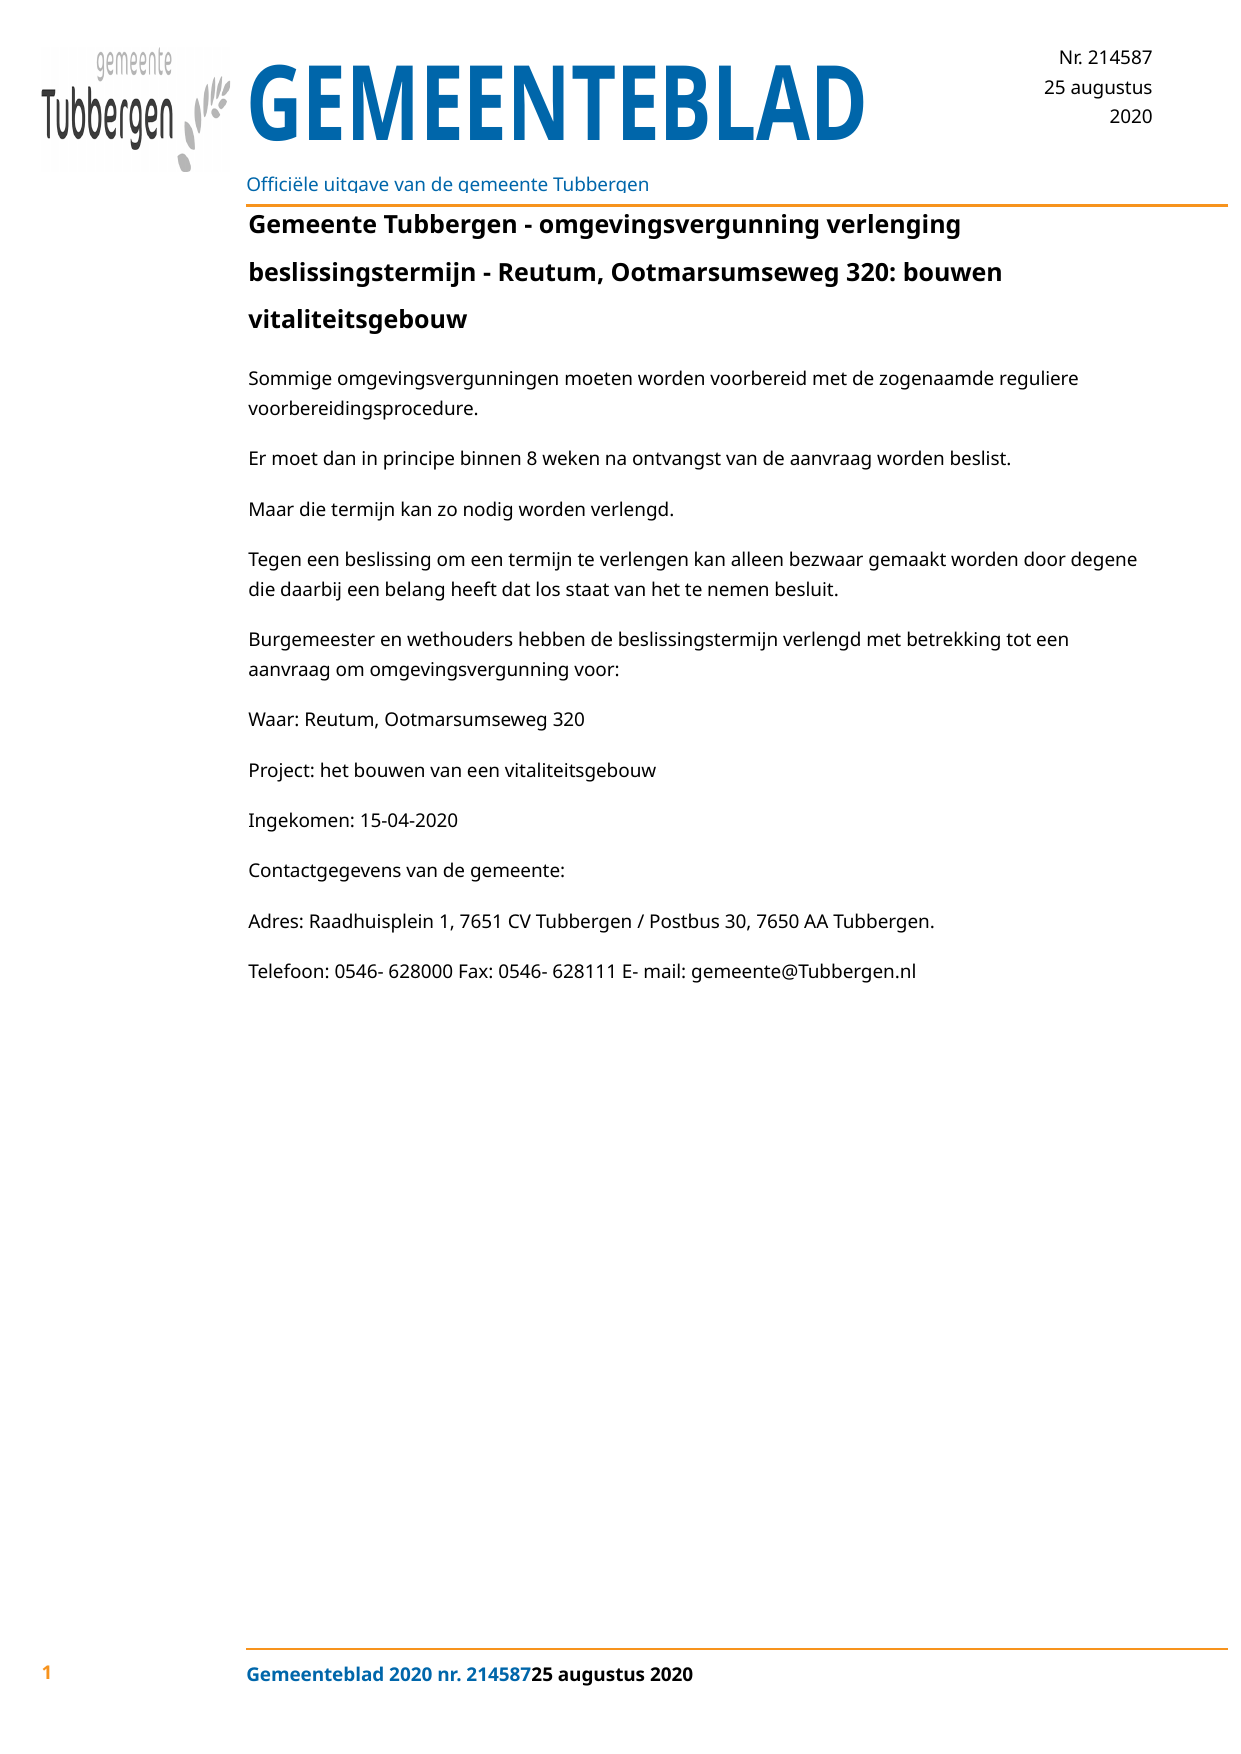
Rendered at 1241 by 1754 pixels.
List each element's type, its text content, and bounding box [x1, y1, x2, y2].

text Adres: Raadhuisplein 1, 7651 CV Tubbergen / Postbus 30, 7650 AA Tubbergen. [248, 908, 1152, 934]
text Burgemeester en wethouders hebben de beslissingstermijn verlengd met betrekking tot een aanvraag om omgevingsvergunning voor: [248, 626, 1152, 682]
text Maar die termijn kan zo nodig worden verlengd. [248, 496, 1152, 522]
text Sommige omgevingsvergunningen moeten worden voorbereid met de zogenaamde reguliere voorbereidingsprocedure. [248, 366, 1152, 421]
text Contactgegevens van de gemeente: [248, 858, 1152, 883]
text Ingekomen: 15-04-2020 [248, 807, 1152, 833]
picture [41, 47, 231, 172]
text Tegen een beslissing om een termijn te verlengen kan alleen bezwaar gemaakt worden door degene die daarbij een belang heeft dat los staat van het te nemen besluit. [248, 546, 1152, 602]
text Project: het bouwen van een vitaliteitsgebouw [248, 757, 1152, 782]
text Waar: Reutum, Ootmarsumseweg 320 [248, 706, 1152, 732]
text Er moet dan in principe binnen 8 weken na ontvangst van de aanvraag worden beslist. [248, 446, 1152, 471]
text Gemeente Tubbergen - omgevingsvergunning verlenging beslissingstermijn - Reutum, Ootmarsumseweg 320: bouwen vitaliteitsgebouw [248, 207, 1152, 336]
text Telefoon: 0546- 628000 Fax: 0546- 628111 E- mail: gemeente@Tubbergen.nl [248, 958, 1152, 984]
